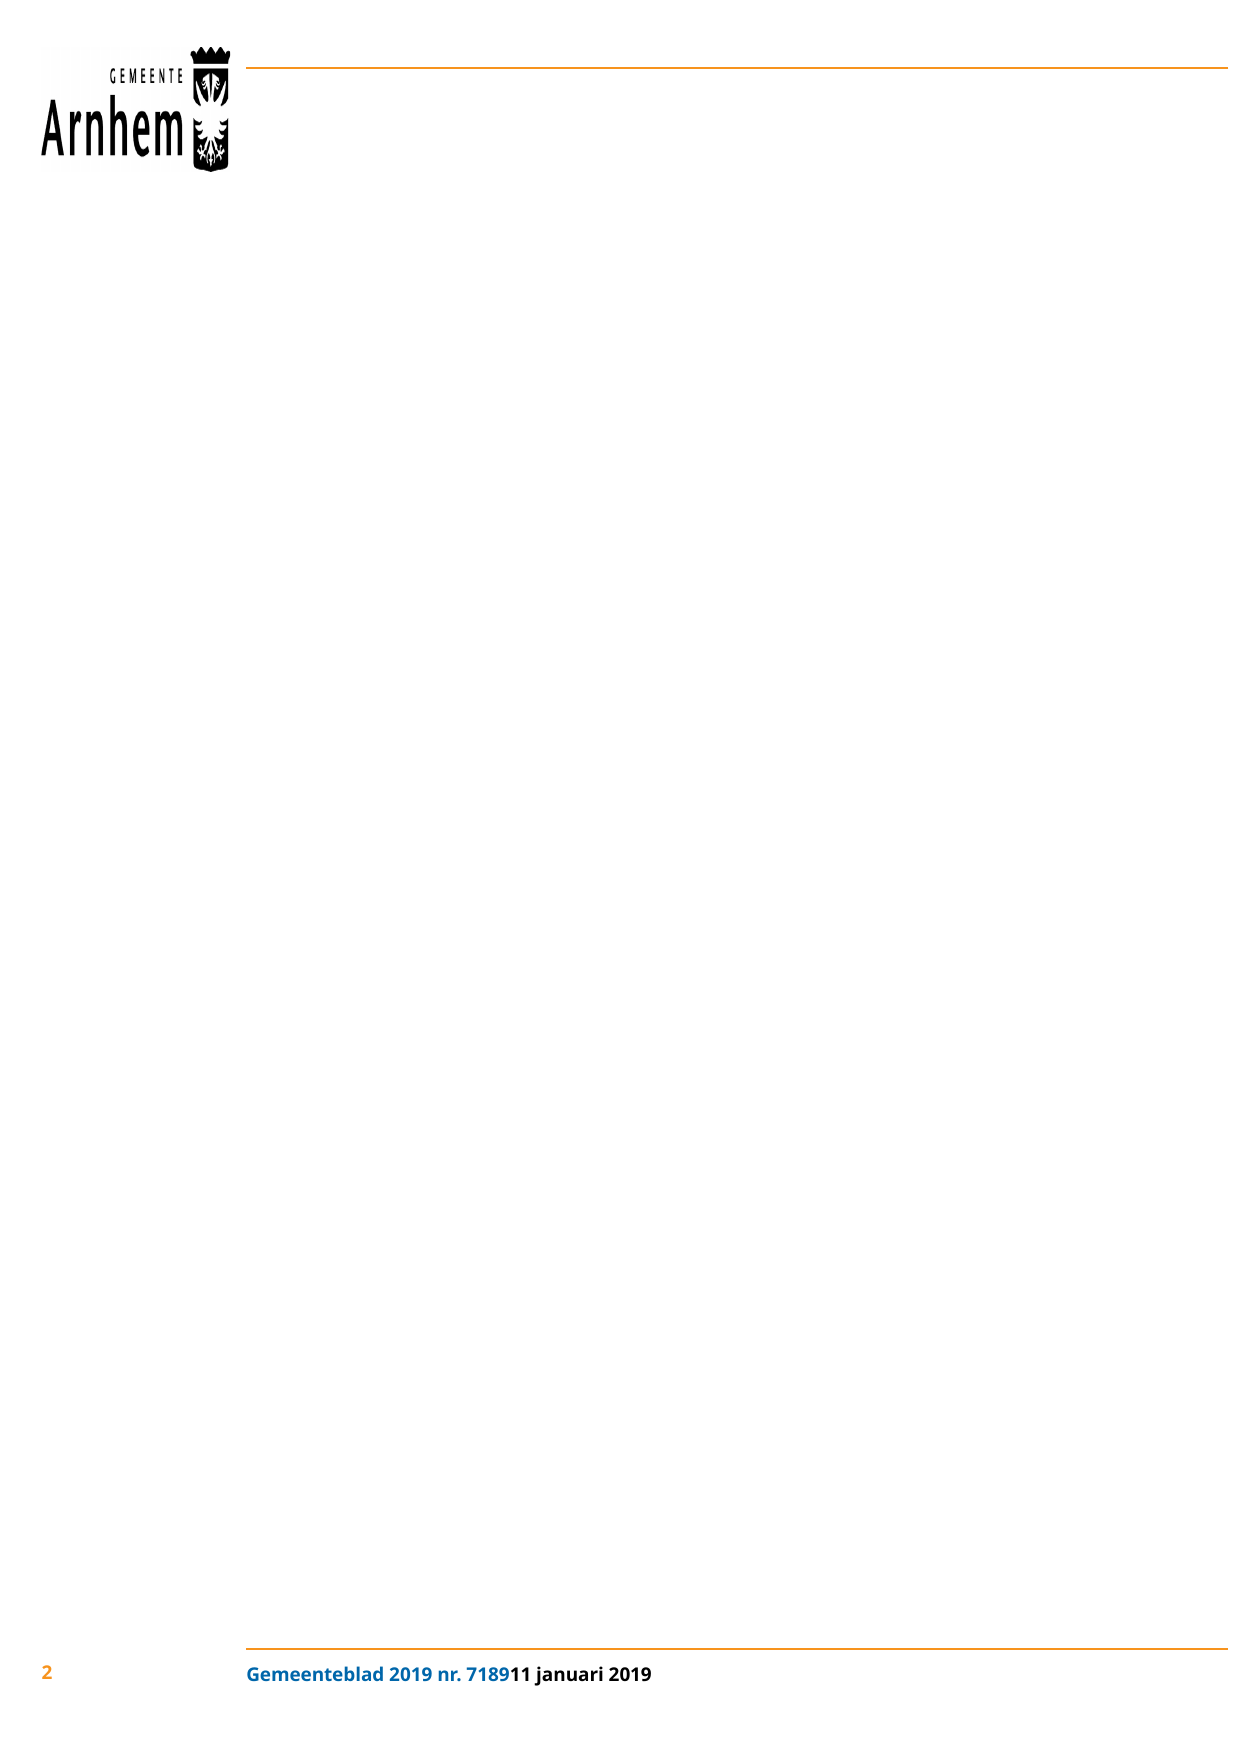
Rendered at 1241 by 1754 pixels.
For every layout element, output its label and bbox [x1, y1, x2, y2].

picture [41, 47, 231, 172]
